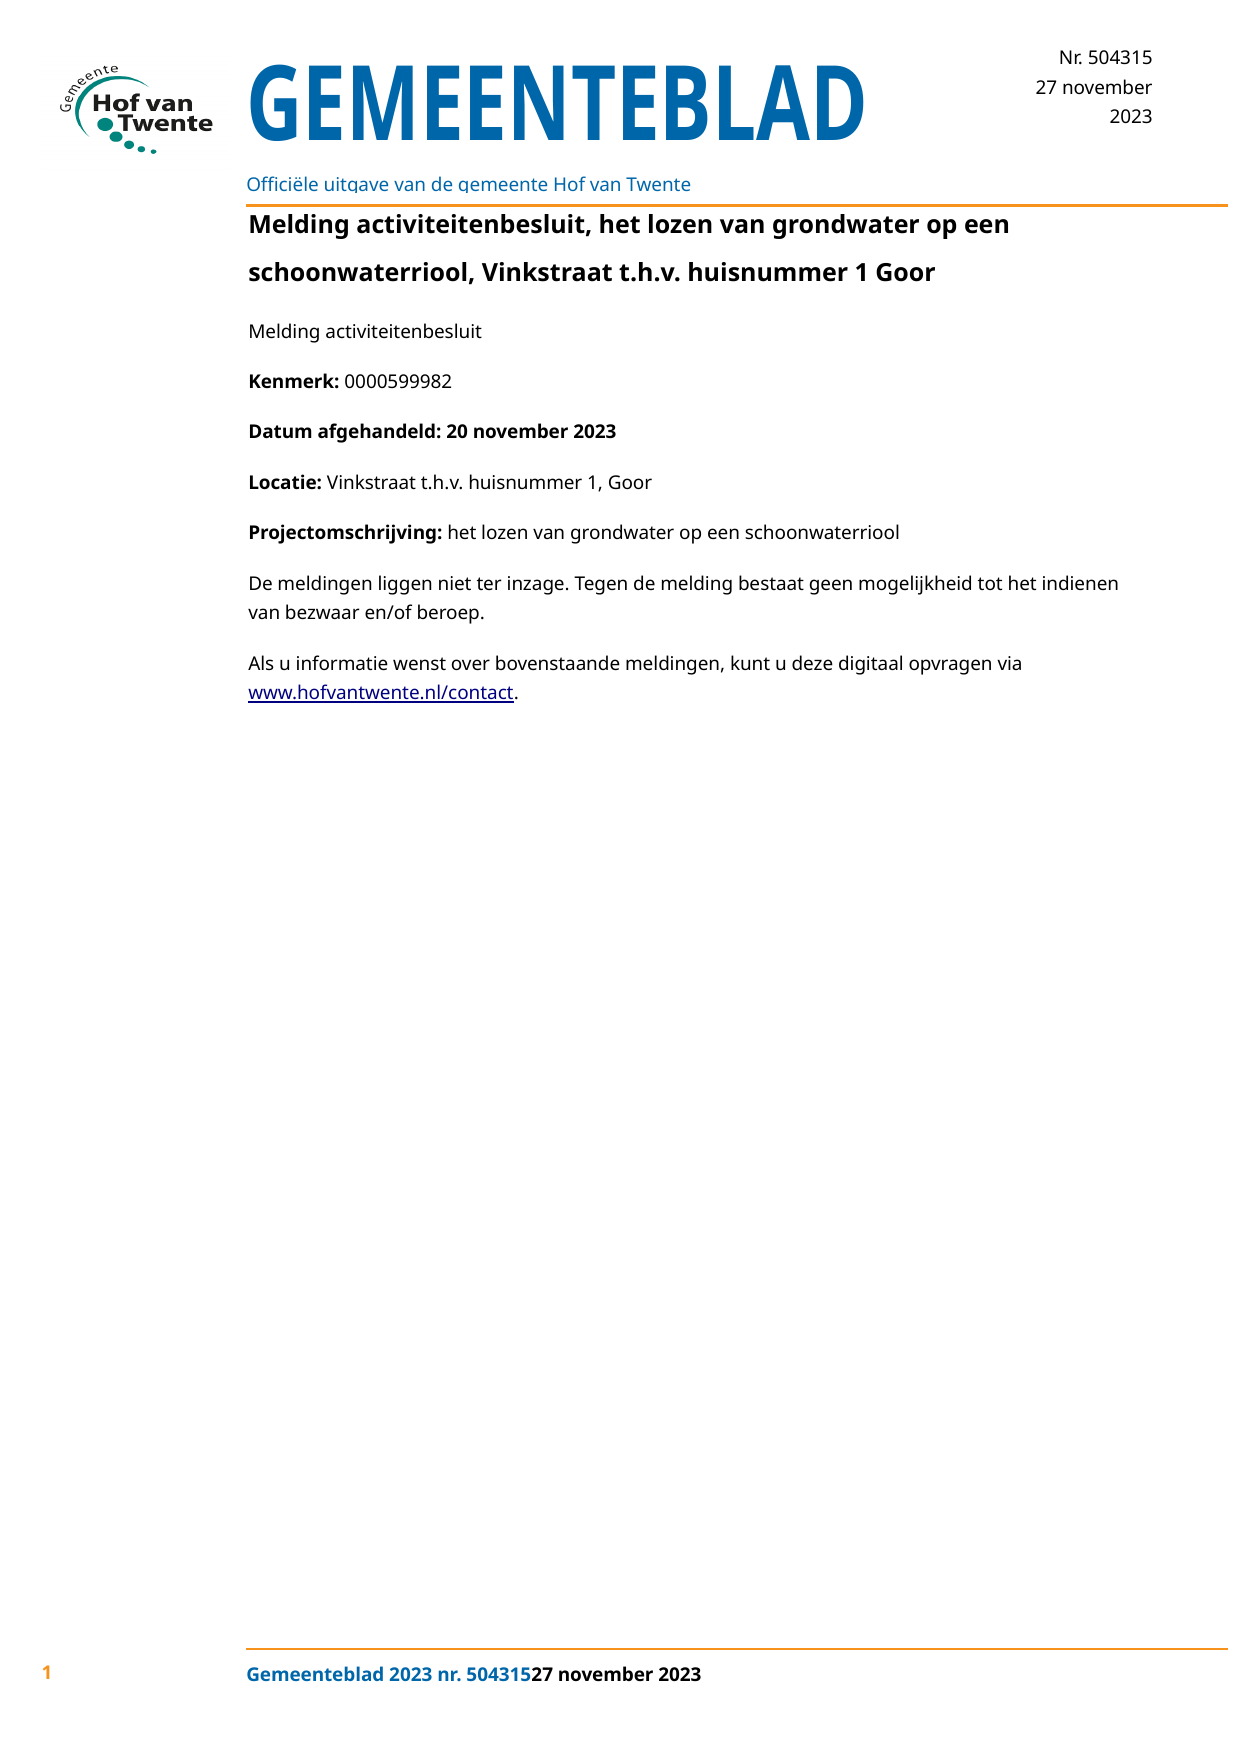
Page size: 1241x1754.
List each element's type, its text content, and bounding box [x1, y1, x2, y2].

text Datum afgehandeld: 20 november 2023 [248, 419, 1152, 444]
text Als u informatie wenst over bovenstaande meldingen, kunt u deze digitaal opvragen via www.hofvantwente.nl/contact. [248, 650, 1152, 705]
text Melding activiteitenbesluit, het lozen van grondwater op een schoonwaterriool, Vinkstraat t.h.v. huisnummer 1 Goor [248, 207, 1152, 288]
text Locatie: Vinkstraat t.h.v. huisnummer 1, Goor [248, 469, 1152, 495]
text De meldingen liggen niet ter inzage. Tegen de melding bestaat geen mogelijkheid tot het indienen van bezwaar en/of beroep. [248, 570, 1152, 625]
text Projectomschrijving: het lozen van grondwater op een schoonwaterriool [248, 519, 1152, 545]
picture [41, 47, 231, 172]
text Melding activiteitenbesluit [248, 318, 1152, 344]
text Kenmerk: 0000599982 [248, 368, 1152, 394]
